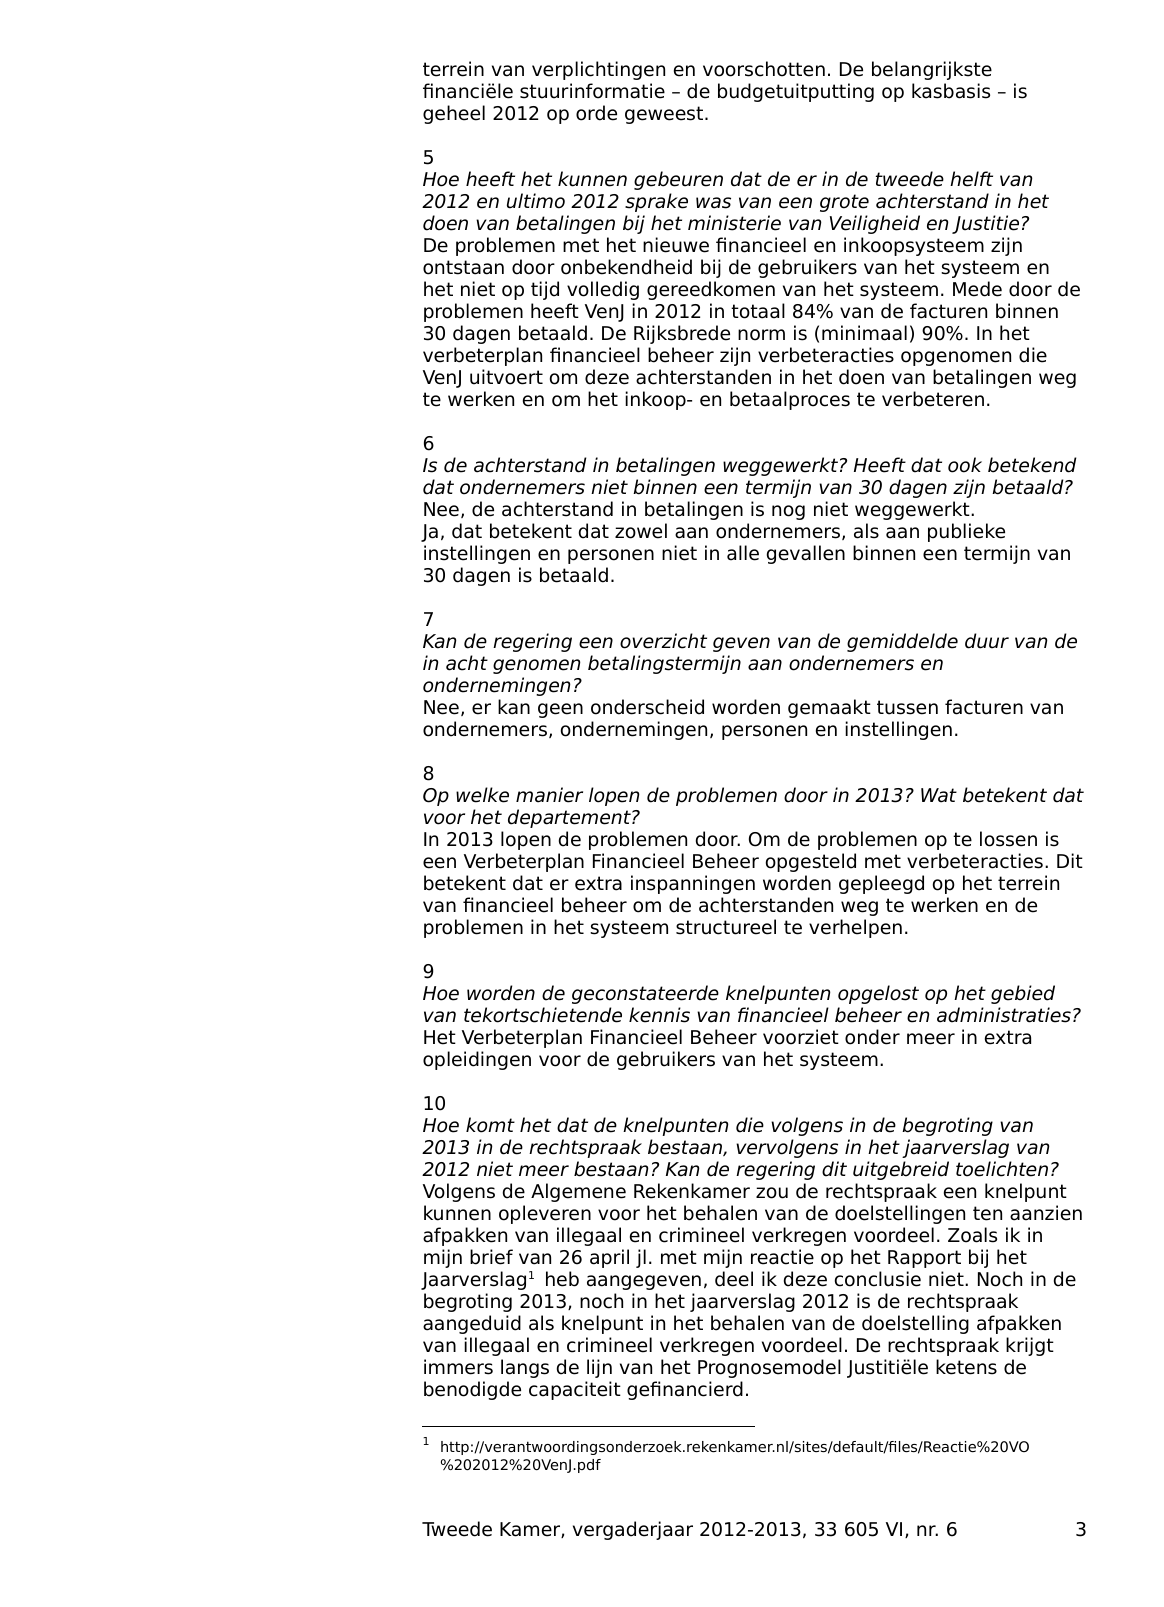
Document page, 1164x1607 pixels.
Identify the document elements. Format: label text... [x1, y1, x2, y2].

text Nee, er kan geen onderscheid worden gemaakt tussen facturen van ondernemers, ondernemingen, personen en instellingen. [422, 697, 1087, 741]
text 6 [422, 433, 1087, 455]
text Hoe heeft het kunnen gebeuren dat de er in de tweede helft van 2012 en ultimo 2012 sprake was van een grote achterstand in het doen van betalingen bij het ministerie van Veiligheid en Justitie? [422, 169, 1087, 235]
text Volgens de Algemene Rekenkamer zou de rechtspraak een knelpunt kunnen opleveren voor het behalen van de doelstellingen ten aanzien afpakken van illegaal en crimineel verkregen voordeel. Zoals ik in mijn brief van 26 april jl. met mijn reactie op het Rapport bij het Jaarverslag heb aangegeven, deel ik deze conclusie niet. Noch in de begroting 2013, noch in het jaarverslag 2012 is de rechtspraak aangeduid als knelpunt in het behalen van de doelstelling afpakken van illegaal en crimineel verkregen voordeel. De rechtspraak krijgt immers langs de lijn van het Prognosemodel Justitiële ketens de benodigde capaciteit gefinancierd. [422, 1181, 1087, 1401]
text In 2013 lopen de problemen door. Om de problemen op te lossen is een Verbeterplan Financieel Beheer opgesteld met verbeteracties. Dit betekent dat er extra inspanningen worden gepleegd op het terrein van financieel beheer om de achterstanden weg te werken en de problemen in het systeem structureel te verhelpen. [422, 829, 1087, 939]
text 5 [422, 147, 1087, 169]
text 7 [422, 609, 1087, 631]
text Hoe worden de geconstateerde knelpunten opgelost op het gebied van tekortschietende kennis van financieel beheer en administraties? [422, 983, 1087, 1027]
text 8 [422, 763, 1087, 785]
text Nee, de achterstand in betalingen is nog niet weggewerkt. [422, 499, 1087, 521]
text Op welke manier lopen de problemen door in 2013? Wat betekent dat voor het departement? [422, 785, 1087, 829]
text Ja, dat betekent dat zowel aan ondernemers, als aan publieke instellingen en personen niet in alle gevallen binnen een termijn van 30 dagen is betaald. [422, 521, 1087, 587]
text Hoe komt het dat de knelpunten die volgens in de begroting van 2013 in de rechtspraak bestaan, vervolgens in het jaarverslag van 2012 niet meer bestaan? Kan de regering dit uitgebreid toelichten? [422, 1115, 1087, 1181]
text De problemen met het nieuwe financieel en inkoopsysteem zijn ontstaan door onbekendheid bij de gebruikers van het systeem en het niet op tijd volledig gereedkomen van het systeem. Mede door de problemen heeft VenJ in 2012 in totaal 84% van de facturen binnen 30 dagen betaald. De Rijksbrede norm is (minimaal) 90%. In het verbeterplan financieel beheer zijn verbeteracties opgenomen die VenJ uitvoert om deze achterstanden in het doen van betalingen weg te werken en om het inkoop- en betaalproces te verbeteren. [422, 235, 1087, 411]
text Het Verbeterplan Financieel Beheer voorziet onder meer in extra opleidingen voor de gebruikers van het systeem. [422, 1027, 1087, 1071]
text 10 [422, 1093, 1087, 1115]
text http://verantwoordingsonderzoek.rekenkamer.nl/sites/default/files/Reactie%20VO%202012%20VenJ.pdf [422, 1435, 1087, 1474]
text terrein van verplichtingen en voorschotten. De belangrijkste financiële stuurinformatie – de budgetuitputting op kasbasis – is geheel 2012 op orde geweest. [422, 59, 1087, 125]
text 9 [422, 961, 1087, 983]
text Kan de regering een overzicht geven van de gemiddelde duur van de in acht genomen betalingstermijn aan ondernemers en ondernemingen? [422, 631, 1087, 697]
text Is de achterstand in betalingen weggewerkt? Heeft dat ook betekend dat ondernemers niet binnen een termijn van 30 dagen zijn betaald? [422, 455, 1087, 499]
